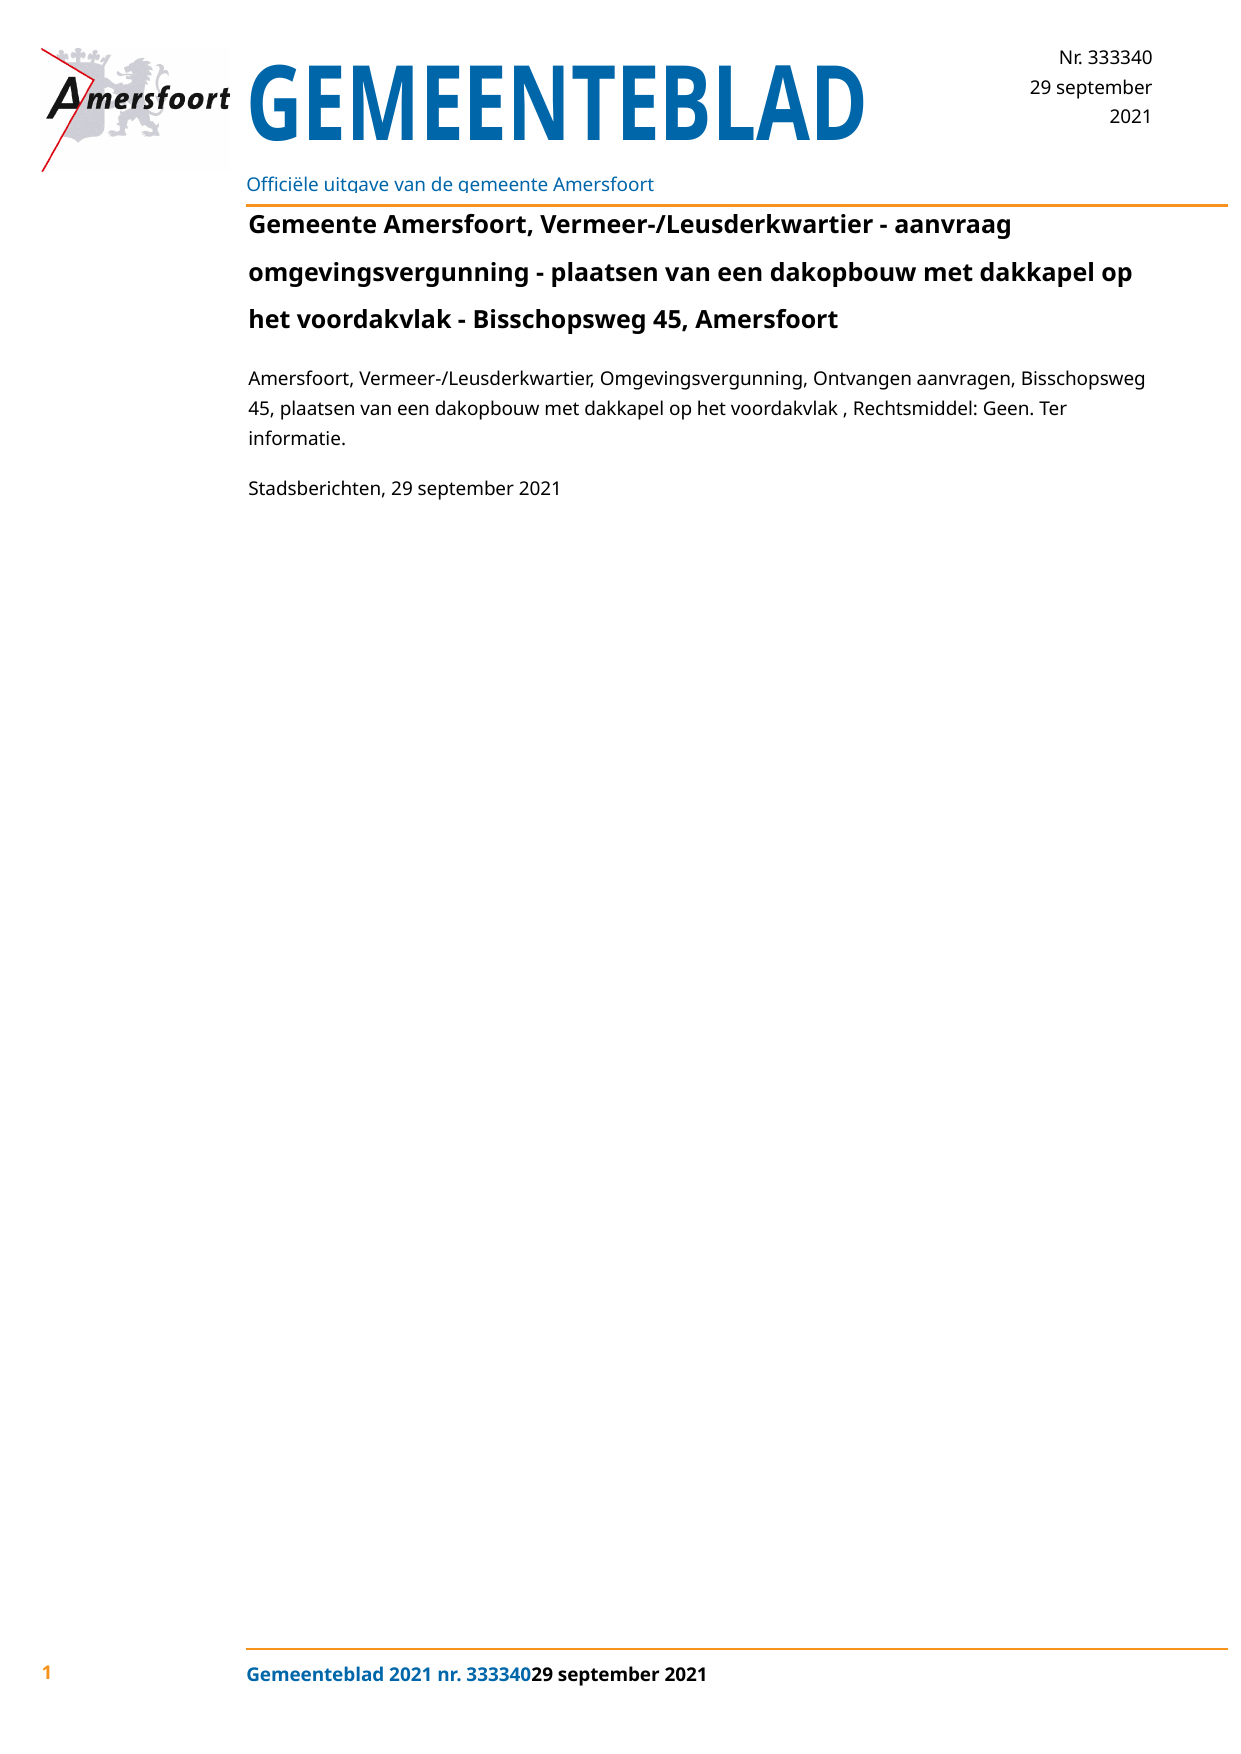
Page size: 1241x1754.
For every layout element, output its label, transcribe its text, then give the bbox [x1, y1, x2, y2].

picture [41, 47, 231, 172]
text Stadsberichten, 29 september 2021 [248, 475, 1152, 501]
text Amersfoort, Vermeer-/Leusderkwartier, Omgevingsvergunning, Ontvangen aanvragen, Bisschopsweg 45, plaatsen van een dakopbouw met dakkapel op het voordakvlak , Rechtsmiddel: Geen. Ter informatie. [248, 366, 1152, 450]
text Gemeente Amersfoort, Vermeer-/Leusderkwartier - aanvraag omgevingsvergunning - plaatsen van een dakopbouw met dakkapel op het voordakvlak - Bisschopsweg 45, Amersfoort [248, 207, 1152, 336]
